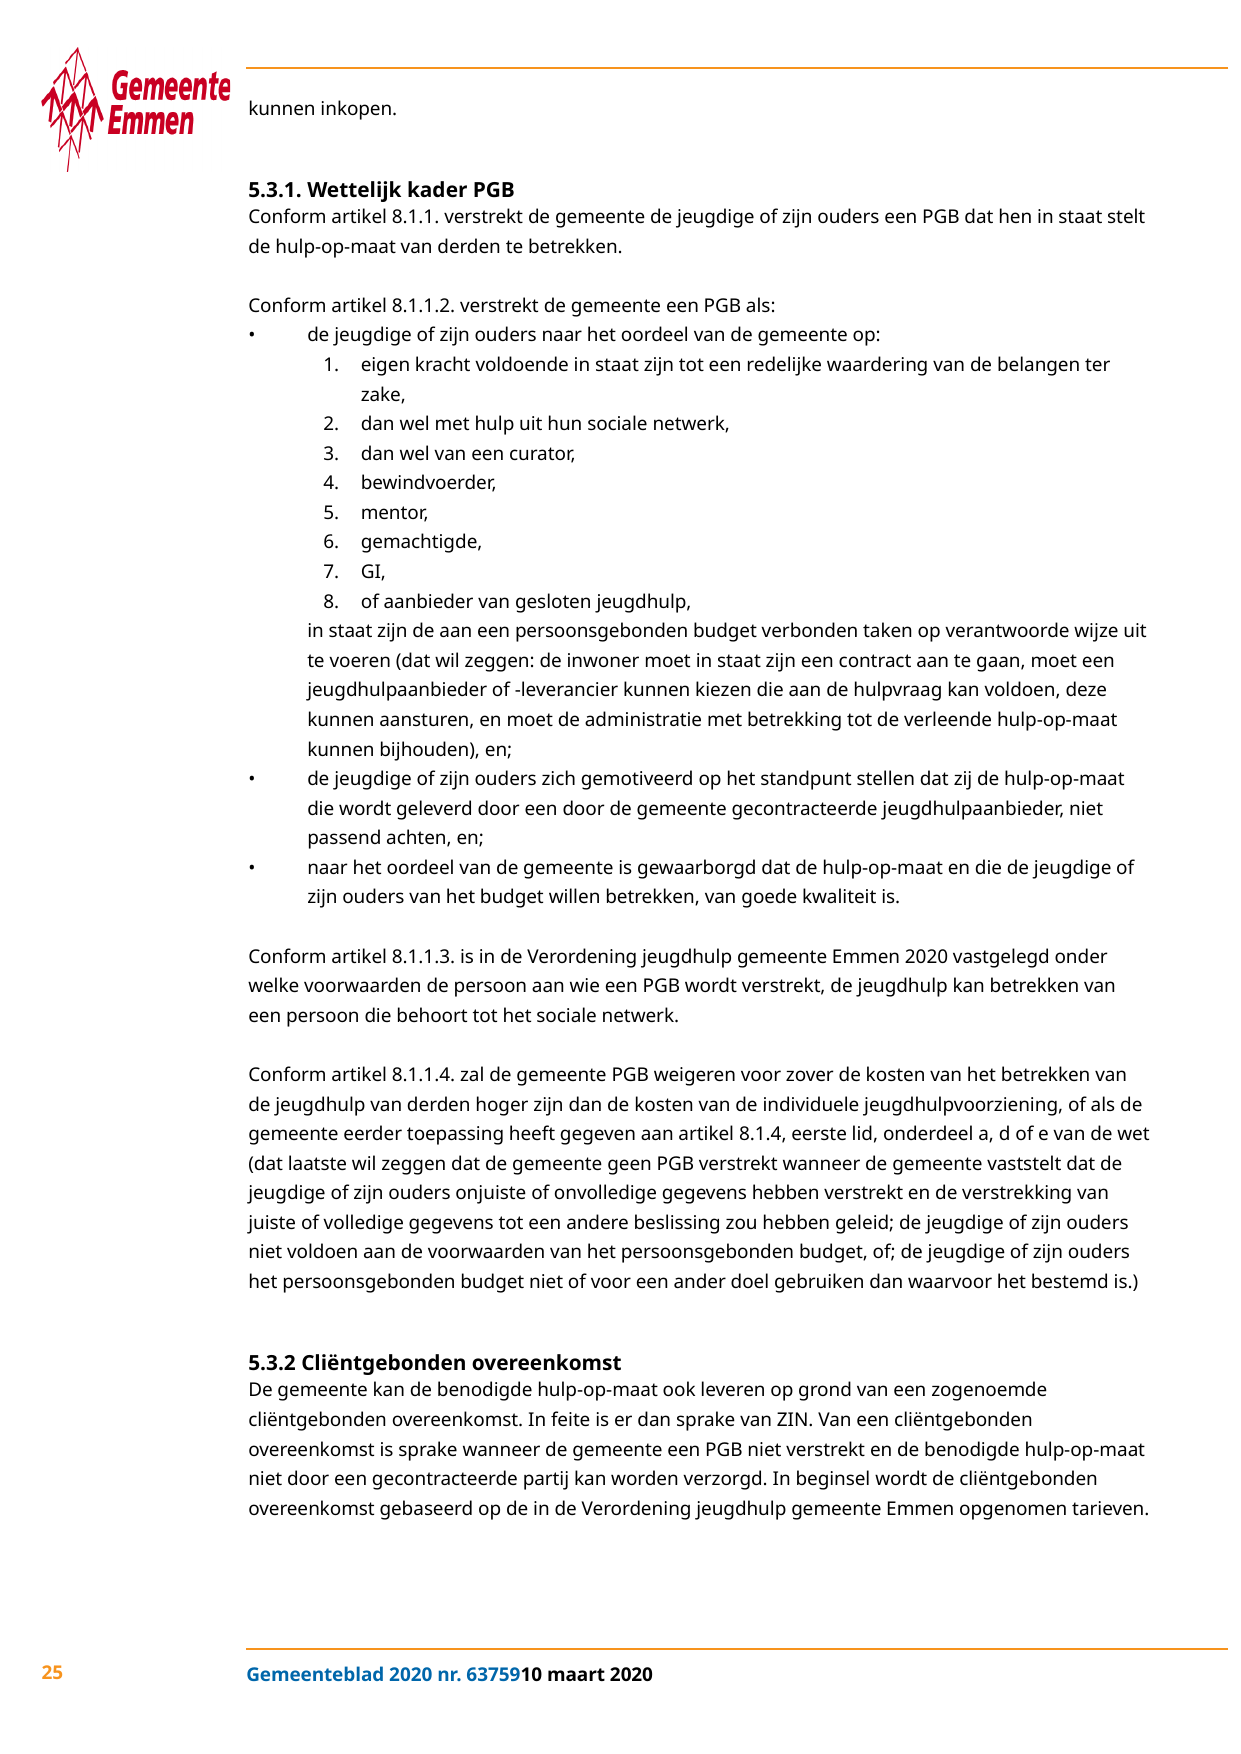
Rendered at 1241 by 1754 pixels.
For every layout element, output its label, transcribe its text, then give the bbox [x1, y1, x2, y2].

list GI, [323, 558, 1152, 584]
text Conform artikel 8.1.1.4. zal de gemeente PGB weigeren voor zover de kosten van het betrekken van de jeugdhulp van derden hoger zijn dan de kosten van de individuele jeugdhulpvoorziening, of als de gemeente eerder toepassing heeft gegeven aan artikel 8.1.4, eerste lid, onderdeel a, d of e van de wet (dat laatste wil zeggen dat de gemeente geen PGB verstrekt wanneer de gemeente vaststelt dat de jeugdige of zijn ouders onjuiste of onvolledige gegevens hebben verstrekt en de verstrekking van juiste of volledige gegevens tot een andere beslissing zou hebben geleid; de jeugdige of zijn ouders niet voldoen aan de voorwaarden van het persoonsgebonden budget, of; de jeugdige of zijn ouders het persoonsgebonden budget niet of voor een ander doel gebruiken dan waarvoor het bestemd is.) [248, 1061, 1152, 1294]
list de jeugdige of zijn ouders naar het oordeel van de gemeente op: [248, 322, 1152, 347]
list gemachtigde, [323, 529, 1152, 554]
text Conform artikel 8.1.1.2. verstrekt de gemeente een PGB als: [248, 292, 1152, 318]
list bewindvoerder, [323, 469, 1152, 495]
text kunnen inkopen. [248, 95, 1152, 121]
list mentor, [323, 499, 1152, 525]
text Conform artikel 8.1.1.3. is in de Verordening jeugdhulp gemeente Emmen 2020 vastgelegd onder welke voorwaarden de persoon aan wie een PGB wordt verstrekt, de jeugdhulp kan betrekken van een persoon die behoort tot het sociale netwerk. [248, 943, 1152, 1028]
text Conform artikel 8.1.1. verstrekt de gemeente de jeugdige of zijn ouders een PGB dat hen in staat stelt de hulp-op-maat van derden te betrekken. [248, 203, 1152, 258]
text 5.3.1. Wettelijk kader PGB [248, 175, 1152, 203]
text De gemeente kan de benodigde hulp-op-maat ook leveren op grond van een zogenoemde cliëntgebonden overeenkomst. In feite is er dan sprake van ZIN. Van een cliëntgebonden overeenkomst is sprake wanneer de gemeente een PGB niet verstrekt en de benodigde hulp-op-maat niet door een gecontracteerde partij kan worden verzorgd. In beginsel wordt de cliëntgebonden overeenkomst gebaseerd op de in de Verordening jeugdhulp gemeente Emmen opgenomen tarieven. [248, 1377, 1152, 1521]
list dan wel van een curator, [323, 440, 1152, 466]
list de jeugdige of zijn ouders zich gemotiveerd op het standpunt stellen dat zij de hulp-op-maat die wordt geleverd door een door de gemeente gecontracteerde jeugdhulpaanbieder, niet passend achten, en; [248, 765, 1152, 850]
list eigen kracht voldoende in staat zijn tot een redelijke waardering van de belangen ter zake, [323, 351, 1152, 406]
list of aanbieder van gesloten jeugdhulp, [323, 588, 1152, 613]
list in staat zijn de aan een persoonsgebonden budget verbonden taken op verantwoorde wijze uit te voeren (dat wil zeggen: de inwoner moet in staat zijn een contract aan te gaan, moet een jeugdhulpaanbieder of -leverancier kunnen kiezen die aan de hulpvraag kan voldoen, deze kunnen aansturen, en moet de administratie met betrekking tot de verleende hulp-op-maat kunnen bijhouden), en; [248, 617, 1152, 761]
text 5.3.2 Cliëntgebonden overeenkomst [248, 1348, 1152, 1377]
list naar het oordeel van de gemeente is gewaarborgd dat de hulp-op-maat en die de jeugdige of zijn ouders van het budget willen betrekken, van goede kwaliteit is. [248, 854, 1152, 909]
list dan wel met hulp uit hun sociale netwerk, [323, 410, 1152, 436]
picture [41, 47, 231, 172]
